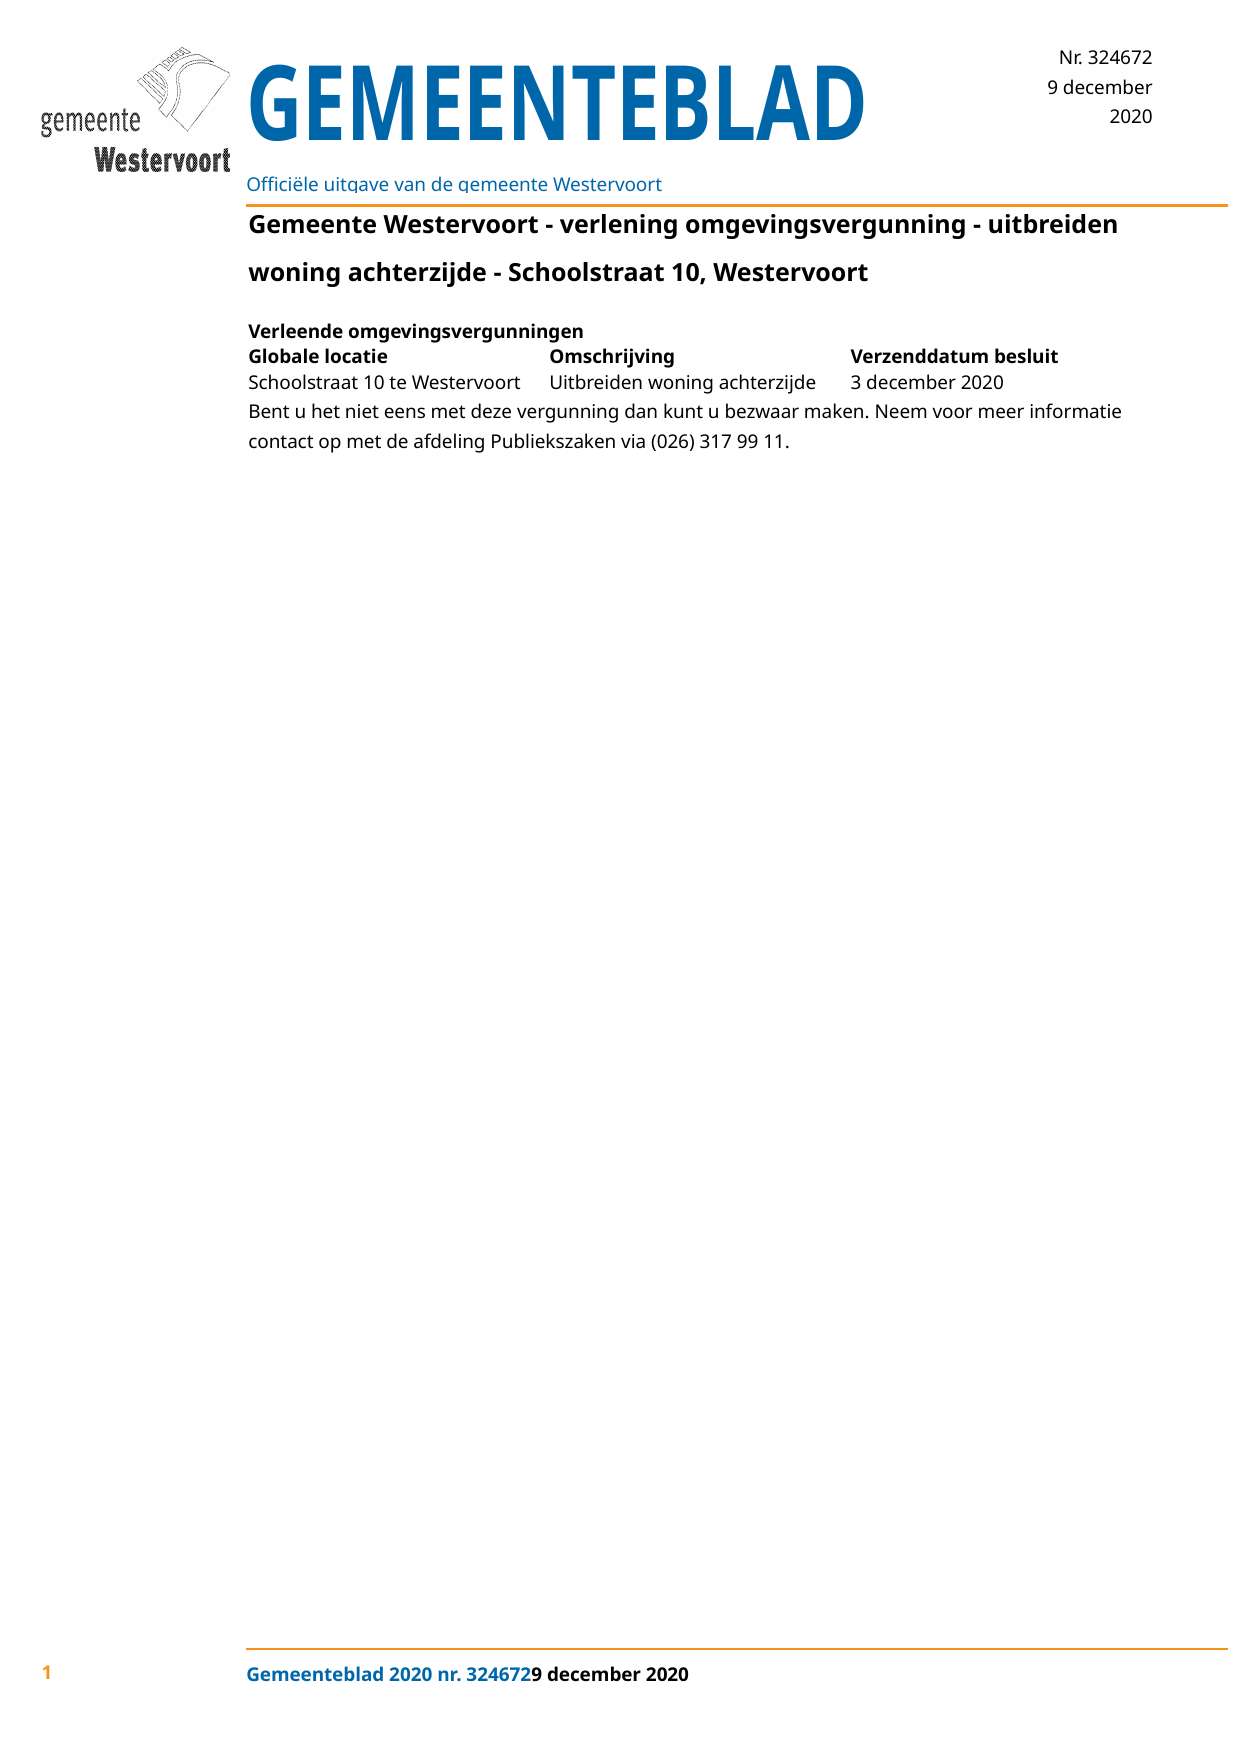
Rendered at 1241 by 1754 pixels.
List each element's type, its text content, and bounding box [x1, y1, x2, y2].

picture [41, 47, 231, 172]
table_cell Globale locatie [248, 344, 549, 369]
table_header Verleende omgevingsvergunningen [248, 318, 1152, 344]
table_cell 3 december 2020 [850, 370, 1152, 395]
table_cell Omschrijving [549, 344, 850, 369]
table_cell Verzenddatum besluit [850, 344, 1152, 369]
table_cell Uitbreiden woning achterzijde [549, 370, 850, 395]
text Gemeente Westervoort - verlening omgevingsvergunning - uitbreiden woning achterzijde - Schoolstraat 10, Westervoort [248, 207, 1152, 288]
text Bent u het niet eens met deze vergunning dan kunt u bezwaar maken. Neem voor meer informatie contact op met de afdeling Publiekszaken via (026) 317 99 11. [248, 398, 1152, 454]
table_cell Schoolstraat 10 te Westervoort [248, 370, 549, 395]
